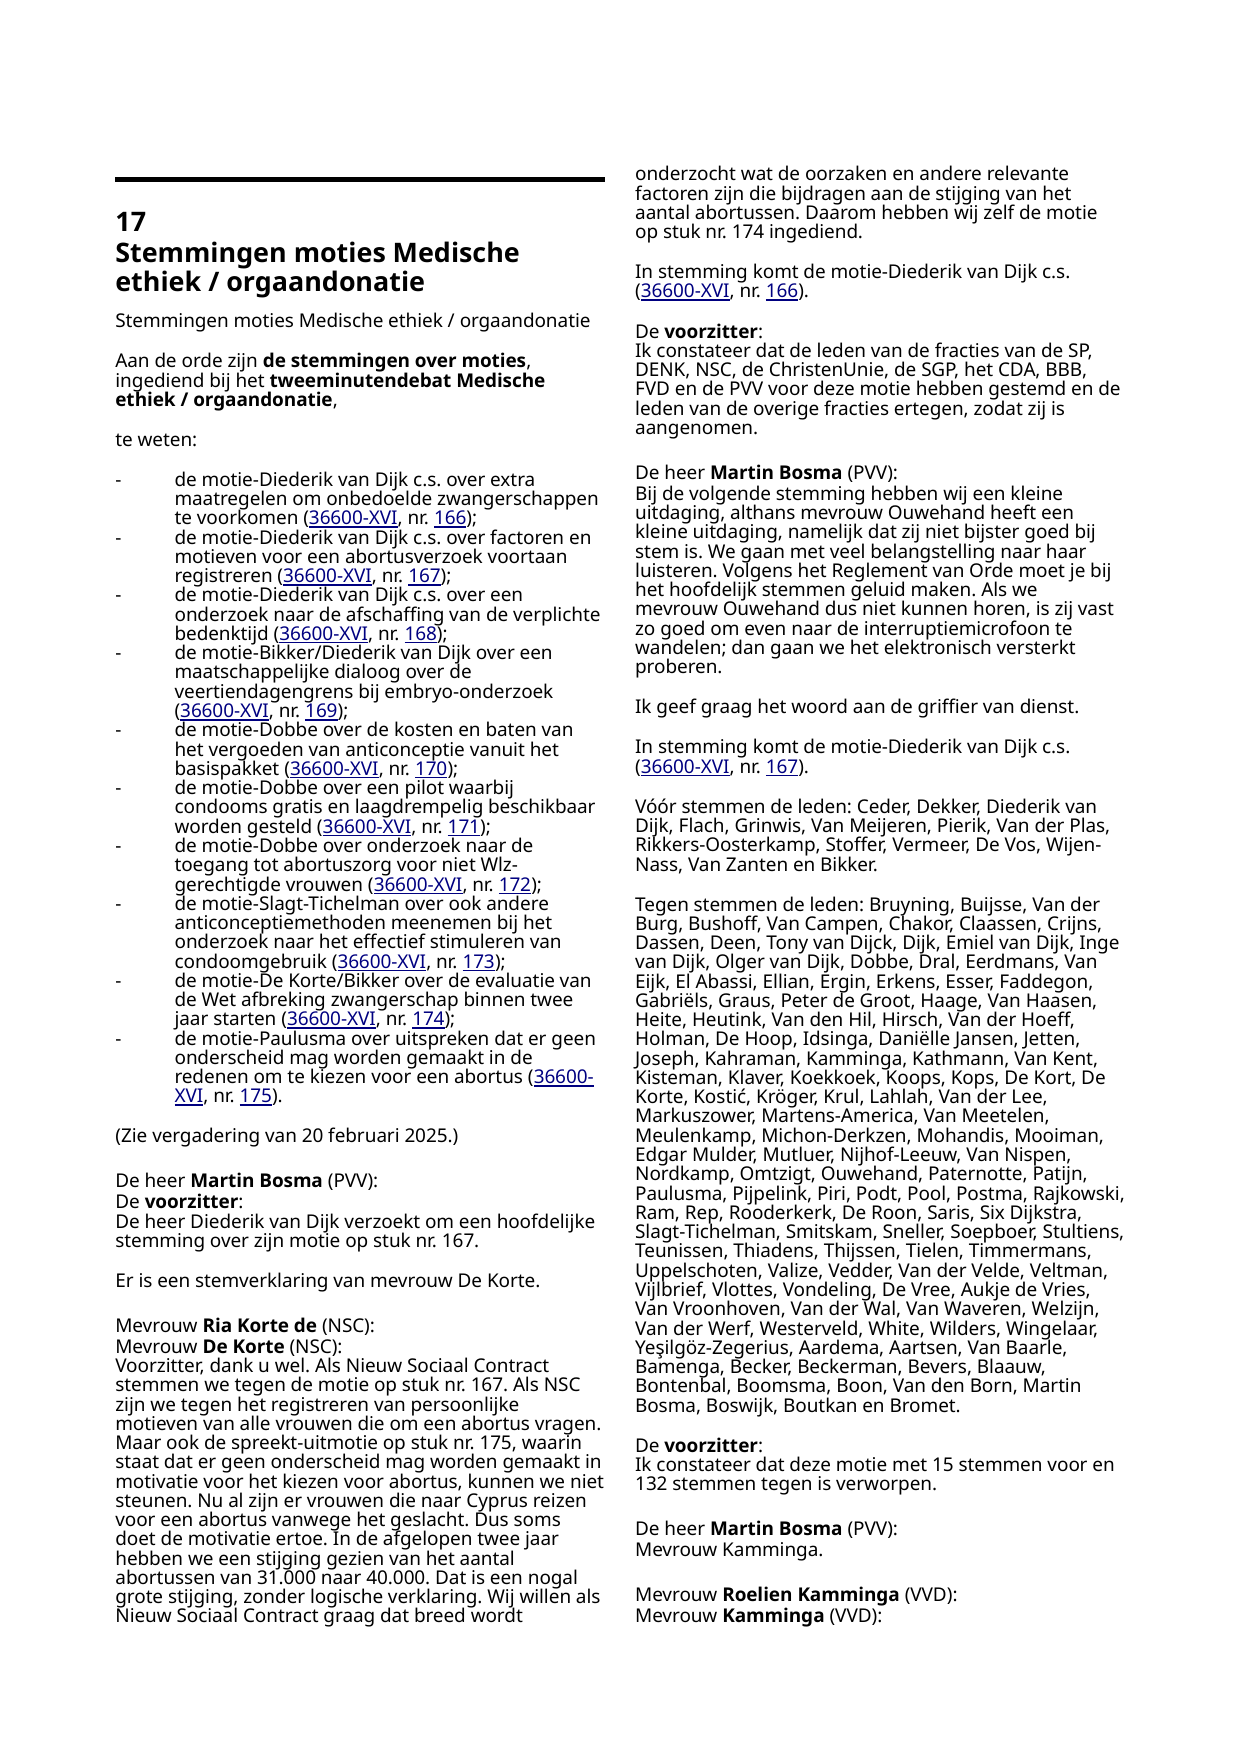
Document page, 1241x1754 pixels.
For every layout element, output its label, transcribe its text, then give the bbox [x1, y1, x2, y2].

list de motie-Diederik van Dijk c.s. over factoren en motieven voor een abortusverzoek voortaan registreren (36600-XVI, nr. 167); [115, 529, 605, 586]
list de motie-Paulusma over uitspreken dat er geen onderscheid mag worden gemaakt in de redenen om te kiezen voor een abortus (36600-XVI, nr. 175). [115, 1030, 605, 1107]
list de motie-Slagt-Tichelman over ook andere anticonceptiemethoden meenemen bij het onderzoek naar het effectief stimuleren van condoomgebruik (36600-XVI, nr. 173); [115, 895, 605, 972]
text Mevrouw Kamminga (VVD): [635, 1607, 1125, 1626]
text In stemming komt de motie-Diederik van Dijk c.s. (36600-XVI, nr. 166). [635, 263, 1125, 302]
text Tegen stemmen de leden: Bruyning, Buijsse, Van der Burg, Bushoff, Van Campen, Chakor, Claassen, Crijns, Dassen, Deen, Tony van Dijck, Dijk, Emiel van Dijk, Inge van Dijk, Olger van Dijk, Dobbe, Dral, Eerdmans, Van Eijk, El Abassi, Ellian, Ergin, Erkens, Esser, Faddegon, Gabriëls, Graus, Peter de Groot, Haage, Van Haasen, Heite, Heutink, Van den Hil, Hirsch, Van der Hoeff, Holman, De Hoop, Idsinga, Daniëlle Jansen, Jetten, Joseph, Kahraman, Kamminga, Kathmann, Van Kent, Kisteman, Klaver, Koekkoek, Koops, Kops, De Kort, De Korte, Kostić, Kröger, Krul, Lahlah, Van der Lee, Markuszower, Martens-America, Van Meetelen, Meulenkamp, Michon-Derkzen, Mohandis, Mooiman, Edgar Mulder, Mutluer, Nijhof-Leeuw, Van Nispen, Nordkamp, Omtzigt, Ouwehand, Paternotte, Patijn, Paulusma, Pijpelink, Piri, Podt, Pool, Postma, Rajkowski, Ram, Rep, Rooderkerk, De Roon, Saris, Six Dijkstra, Slagt-Tichelman, Smitskam, Sneller, Soepboer, Stultiens, Teunissen, Thiadens, Thijssen, Tielen, Timmermans, Uppelschoten, Valize, Vedder, Van der Velde, Veltman, Vijlbrief, Vlottes, Vondeling, De Vree, Aukje de Vries, Van Vroonhoven, Van der Wal, Van Waveren, Welzijn, Van der Werf, Westerveld, White, Wilders, Wingelaar, Yeşilgöz-Zegerius, Aardema, Aartsen, Van Baarle, Bamenga, Becker, Beckerman, Bevers, Blaauw, Bontenbal, Boomsma, Boon, Van den Born, Martin Bosma, Boswijk, Boutkan en Bromet. [635, 896, 1125, 1416]
text Ik constateer dat deze motie met 15 stemmen voor en 132 stemmen tegen is verworpen. [635, 1456, 1125, 1494]
text De heer Martin Bosma (PVV): [115, 1168, 605, 1193]
list de motie-Bikker/Diederik van Dijk over een maatschappelijke dialoog over de veertiendagengrens bij embryo-onderzoek (36600-XVI, nr. 169); [115, 644, 605, 721]
list de motie-De Korte/Bikker over de evaluatie van de Wet afbreking zwangerschap binnen twee jaar starten (36600-XVI, nr. 174); [115, 972, 605, 1030]
text Mevrouw Roelien Kamminga (VVD): [635, 1581, 1125, 1607]
text Stemmingen moties Medische ethiek / orgaandonatie [115, 239, 605, 312]
text onderzocht wat de oorzaken en andere relevante factoren zijn die bijdragen aan de stijging van het aantal abortussen. Daarom hebben wij zelf de motie op stuk nr. 174 ingediend. [635, 165, 1125, 242]
text (Zie vergadering van 20 februari 2025.) [115, 1127, 605, 1147]
text Ik geef graag het woord aan de griffier van dienst. [635, 698, 1125, 717]
text De heer Martin Bosma (PVV): [635, 459, 1125, 485]
text De voorzitter: [635, 1437, 1125, 1456]
list de motie-Diederik van Dijk c.s. over een onderzoek naar de afschaffing van de verplichte bedenktijd (36600-XVI, nr. 168); [115, 586, 605, 644]
text Vóór stemmen de leden: Ceder, Dekker, Diederik van Dijk, Flach, Grinwis, Van Meijeren, Pierik, Van der Plas, Rikkers-Oosterkamp, Stoffer, Vermeer, De Vos, Wijen-Nass, Van Zanten en Bikker. [635, 798, 1125, 875]
text De voorzitter: [635, 323, 1125, 342]
text te weten: [115, 431, 605, 450]
text In stemming komt de motie-Diederik van Dijk c.s. (36600-XVI, nr. 167). [635, 738, 1125, 777]
text Mevrouw Kamminga. [635, 1541, 1125, 1560]
text Stemmingen moties Medische ethiek / orgaandonatie [115, 312, 605, 332]
list de motie-Diederik van Dijk c.s. over extra maatregelen om onbedoelde zwangerschappen te voorkomen (36600-XVI, nr. 166); [115, 471, 605, 529]
text De heer Diederik van Dijk verzoekt om een hoofdelijke stemming over zijn motie op stuk nr. 167. [115, 1213, 605, 1251]
list de motie-Dobbe over de kosten en baten van het vergoeden van anticonceptie vanuit het basispakket (36600-XVI, nr. 170); [115, 721, 605, 779]
text Aan de orde zijn de stemmingen over moties, ingediend bij het tweeminutendebat Medische ethiek / orgaandonatie, [115, 352, 605, 410]
list de motie-Dobbe over onderzoek naar de toegang tot abortuszorg voor niet Wlz-gerechtigde vrouwen (36600-XVI, nr. 172); [115, 837, 605, 895]
text De heer Martin Bosma (PVV): [635, 1515, 1125, 1541]
text Voorzitter, dank u wel. Als Nieuw Sociaal Contract stemmen we tegen de motie op stuk nr. 167. Als NSC zijn we tegen het registreren van persoonlijke motieven van alle vrouwen die om een abortus vragen. Maar ook de spreekt-uitmotie op stuk nr. 175, waarin staat dat er geen onderscheid mag worden gemaakt in motivatie voor het kiezen voor abortus, kunnen we niet steunen. Nu al zijn er vrouwen die naar Cyprus reizen voor een abortus vanwege het geslacht. Dus soms doet de motivatie ertoe. In de afgelopen twee jaar hebben we een stijging gezien van het aantal abortussen van 31.000 naar 40.000. Dat is een nogal grote stijging, zonder logische verklaring. Wij willen als Nieuw Sociaal Contract graag dat breed wordt [115, 1357, 605, 1627]
text Bij de volgende stemming hebben wij een kleine uitdaging, althans mevrouw Ouwehand heeft een kleine uitdaging, namelijk dat zij niet bijster goed bij stem is. We gaan met veel belangstelling naar haar luisteren. Volgens het Reglement van Orde moet je bij het hoofdelijk stemmen geluid maken. Als we mevrouw Ouwehand dus niet kunnen horen, is zij vast zo goed om even naar de interruptiemicrofoon te wandelen; dan gaan we het elektronisch versterkt proberen. [635, 485, 1125, 677]
text Ik constateer dat de leden van de fracties van de SP, DENK, NSC, de ChristenUnie, de SGP, het CDA, BBB, FVD en de PVV voor deze motie hebben gestemd en de leden van de overige fracties ertegen, zodat zij is aangenomen. [635, 342, 1125, 438]
text Mevrouw De Korte (NSC): [115, 1338, 605, 1357]
text 17 [115, 203, 605, 239]
text De voorzitter: [115, 1193, 605, 1213]
list de motie-Dobbe over een pilot waarbij condooms gratis en laagdrempelig beschikbaar worden gesteld (36600-XVI, nr. 171); [115, 779, 605, 837]
text Er is een stemverklaring van mevrouw De Korte. [115, 1272, 605, 1291]
text Mevrouw Ria Korte de (NSC): [115, 1312, 605, 1338]
